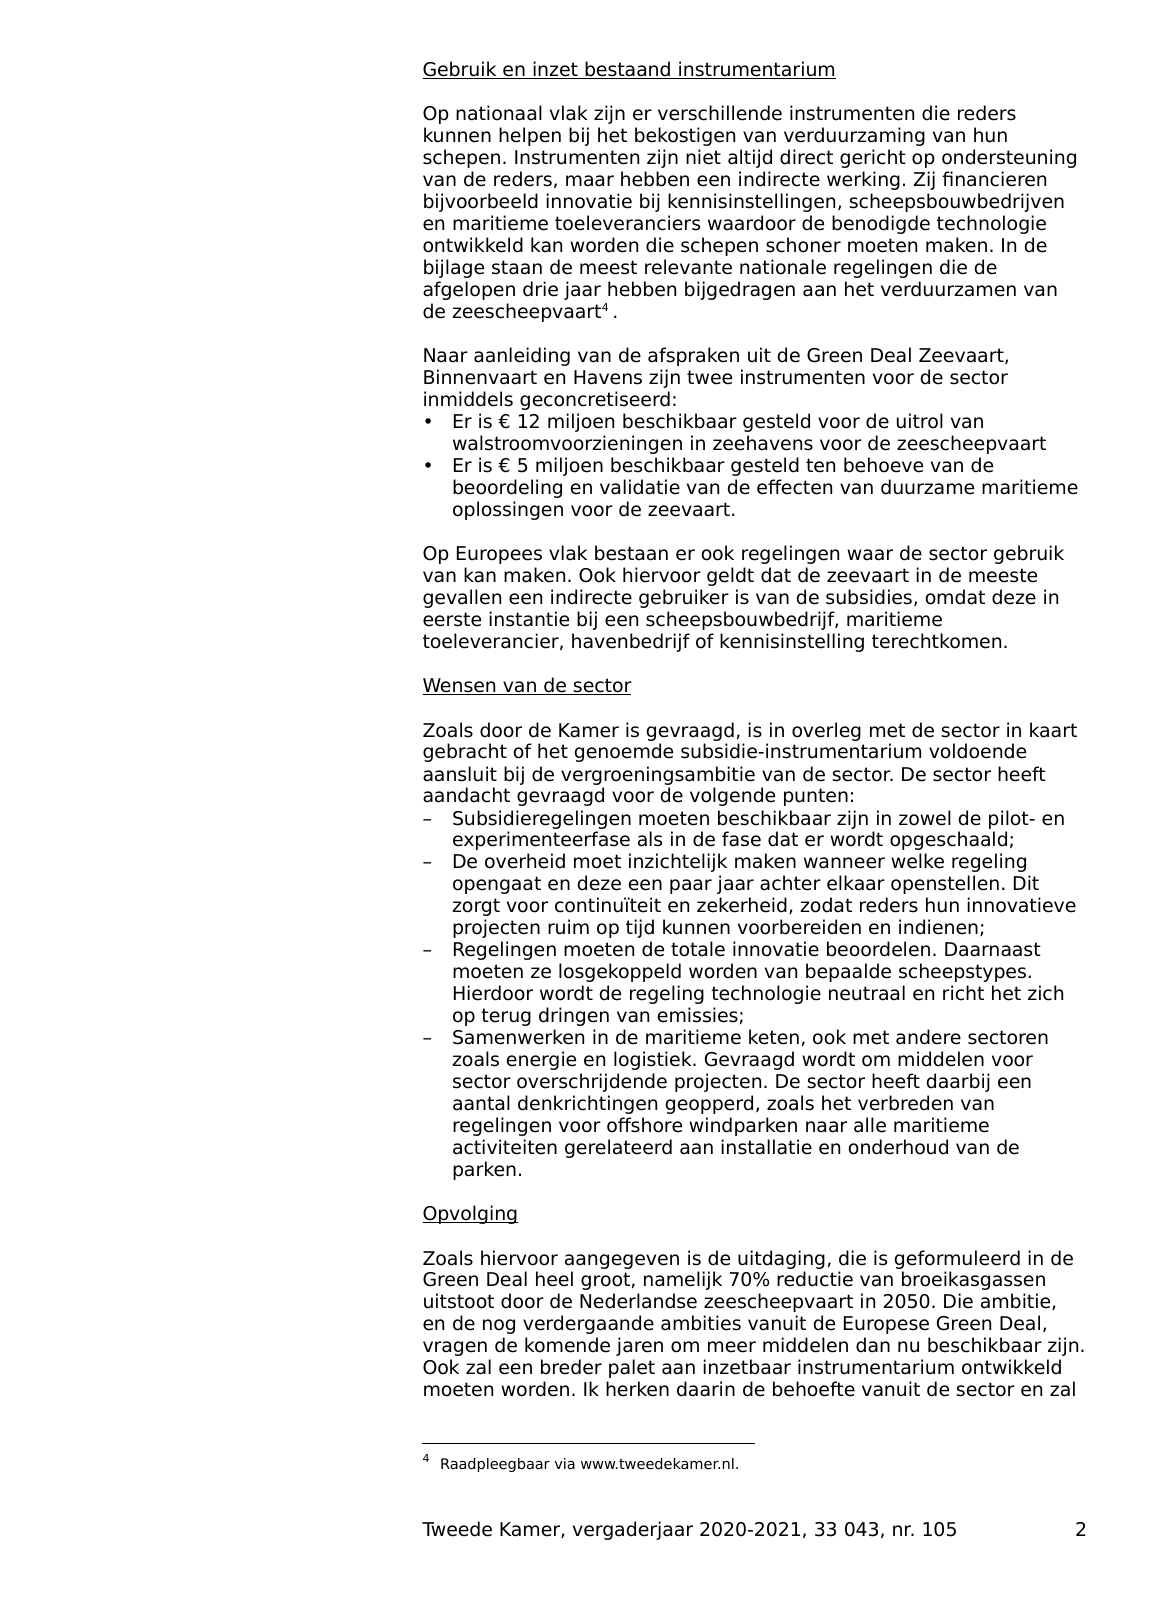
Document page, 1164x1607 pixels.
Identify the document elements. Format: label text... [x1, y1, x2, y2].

text Op nationaal vlak zijn er verschillende instrumenten die reders kunnen helpen bij het bekostigen van verduurzaming van hun schepen. Instrumenten zijn niet altijd direct gericht op ondersteuning van de reders, maar hebben een indirecte werking. Zij financieren bijvoorbeeld innovatie bij kennisinstellingen, scheepsbouwbedrijven en maritieme toeleveranciers waardoor de benodigde technologie ontwikkeld kan worden die schepen schoner moeten maken. In de bijlage staan de meest relevante nationale regelingen die de afgelopen drie jaar hebben bijgedragen aan het verduurzamen van de zeescheepvaart. [422, 103, 1087, 323]
subtitle Gebruik en inzet bestaand instrumentarium [422, 59, 1087, 81]
text Zoals door de Kamer is gevraagd, is in overleg met de sector in kaart gebracht of het genoemde subsidie-instrumentarium voldoende aansluit bij de vergroeningsambitie van de sector. De sector heeft aandacht gevraagd voor de volgende punten: [422, 719, 1087, 807]
subtitle Opvolging [422, 1203, 1087, 1225]
text – Samenwerken in de maritieme keten, ook met andere sectoren zoals energie en logistiek. Gevraagd wordt om middelen voor sector overschrijdende projecten. De sector heeft daarbij een aantal denkrichtingen geopperd, zoals het verbreden van regelingen voor offshore windparken naar alle maritieme activiteiten gerelateerd aan installatie en onderhoud van de parken. [422, 1027, 1087, 1181]
text – Subsidieregelingen moeten beschikbaar zijn in zowel de pilot- en experimenteerfase als in de fase dat er wordt opgeschaald; [422, 807, 1087, 851]
text Raadpleegbaar via www.tweedekamer.nl. [422, 1452, 1087, 1474]
text Op Europees vlak bestaan er ook regelingen waar de sector gebruik van kan maken. Ook hiervoor geldt dat de zeevaart in de meeste gevallen een indirecte gebruiker is van de subsidies, omdat deze in eerste instantie bij een scheepsbouwbedrijf, maritieme toeleverancier, havenbedrijf of kennisinstelling terechtkomen. [422, 543, 1087, 653]
text – Regelingen moeten de totale innovatie beoordelen. Daarnaast moeten ze losgekoppeld worden van bepaalde scheepstypes. Hierdoor wordt de regeling technologie neutraal en richt het zich op terug dringen van emissies; [422, 939, 1087, 1027]
text Naar aanleiding van de afspraken uit de Green Deal Zeevaart, Binnenvaart en Havens zijn twee instrumenten voor de sector inmiddels geconcretiseerd: [422, 345, 1087, 411]
text – De overheid moet inzichtelijk maken wanneer welke regeling opengaat en deze een paar jaar achter elkaar openstellen. Dit zorgt voor continuïteit en zekerheid, zodat reders hun innovatieve projecten ruim op tijd kunnen voorbereiden en indienen; [422, 851, 1087, 939]
subtitle Wensen van de sector [422, 675, 1087, 697]
text Zoals hiervoor aangegeven is de uitdaging, die is geformuleerd in de Green Deal heel groot, namelijk 70% reductie van broeikasgassen uitstoot door de Nederlandse zeescheepvaart in 2050. Die ambitie, en de nog verdergaande ambities vanuit de Europese Green Deal, vragen de komende jaren om meer middelen dan nu beschikbaar zijn. Ook zal een breder palet aan inzetbaar instrumentarium ontwikkeld moeten worden. Ik herken daarin de behoefte vanuit de sector en zal [422, 1247, 1087, 1401]
text • Er is € 5 miljoen beschikbaar gesteld ten behoeve van de beoordeling en validatie van de effecten van duurzame maritieme oplossingen voor de zeevaart. [422, 455, 1087, 521]
text • Er is € 12 miljoen beschikbaar gesteld voor de uitrol van walstroomvoorzieningen in zeehavens voor de zeescheepvaart [422, 411, 1087, 455]
